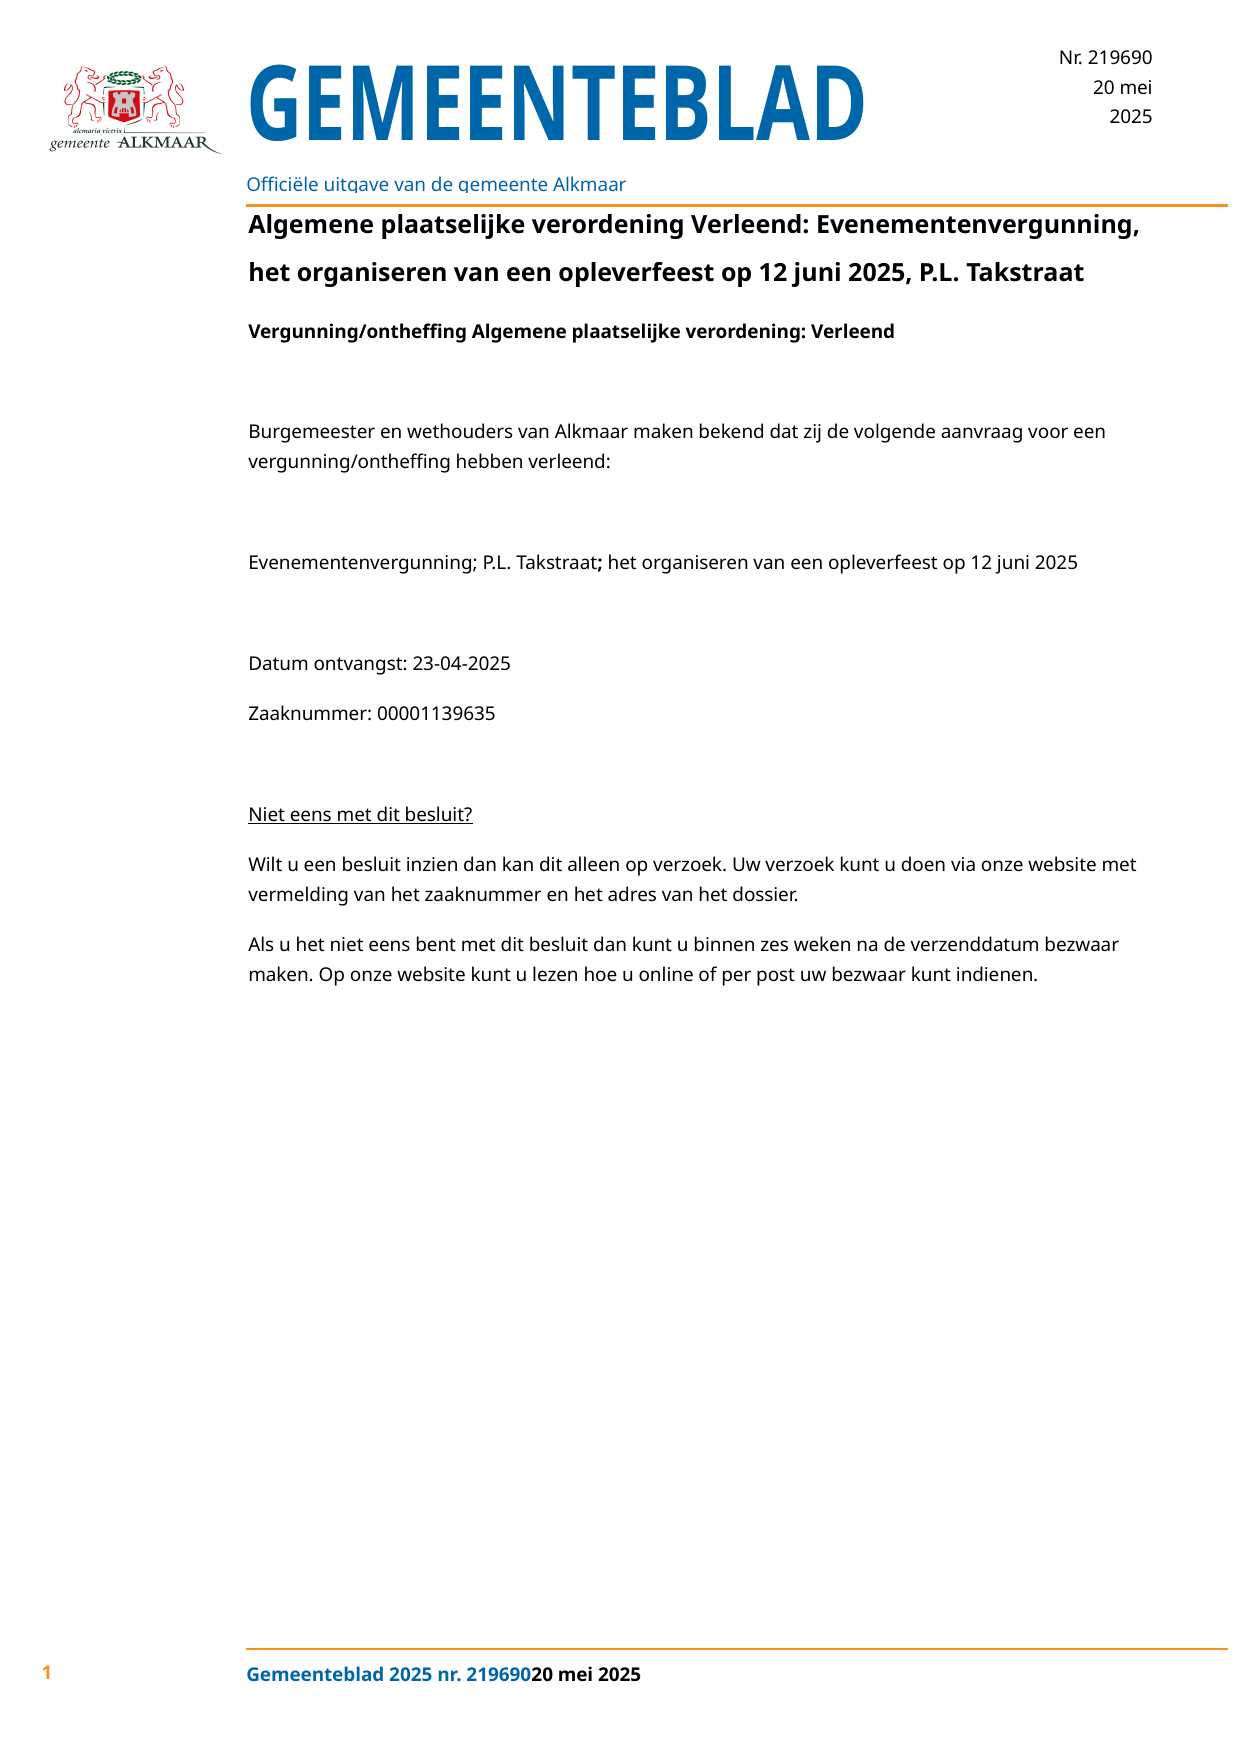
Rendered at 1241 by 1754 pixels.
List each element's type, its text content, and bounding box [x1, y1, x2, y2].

picture [41, 47, 231, 172]
text Burgemeester en wethouders van Alkmaar maken bekend dat zij de volgende aanvraag voor een vergunning/ontheffing hebben verleend: [248, 419, 1152, 474]
text Algemene plaatselijke verordening Verleend: Evenementenvergunning, het organiseren van een opleverfeest op 12 juni 2025, P.L. Takstraat [248, 207, 1152, 288]
text Wilt u een besluit inzien dan kan dit alleen op verzoek. Uw verzoek kunt u doen via onze website met vermelding van het zaaknummer en het adres van het dossier. [248, 852, 1152, 907]
text Datum ontvangst: 23-04-2025 [248, 650, 1152, 676]
text Zaaknummer: 00001139635 [248, 700, 1152, 726]
text Niet eens met dit besluit? [248, 801, 1152, 827]
text Evenementenvergunning; P.L. Takstraat; het organiseren van een opleverfeest op 12 juni 2025 [248, 549, 1152, 575]
text Vergunning/ontheffing Algemene plaatselijke verordening: Verleend [248, 318, 1152, 344]
text Als u het niet eens bent met dit besluit dan kunt u binnen zes weken na de verzenddatum bezwaar maken. Op onze website kunt u lezen hoe u online of per post uw bezwaar kunt indienen. [248, 932, 1152, 987]
